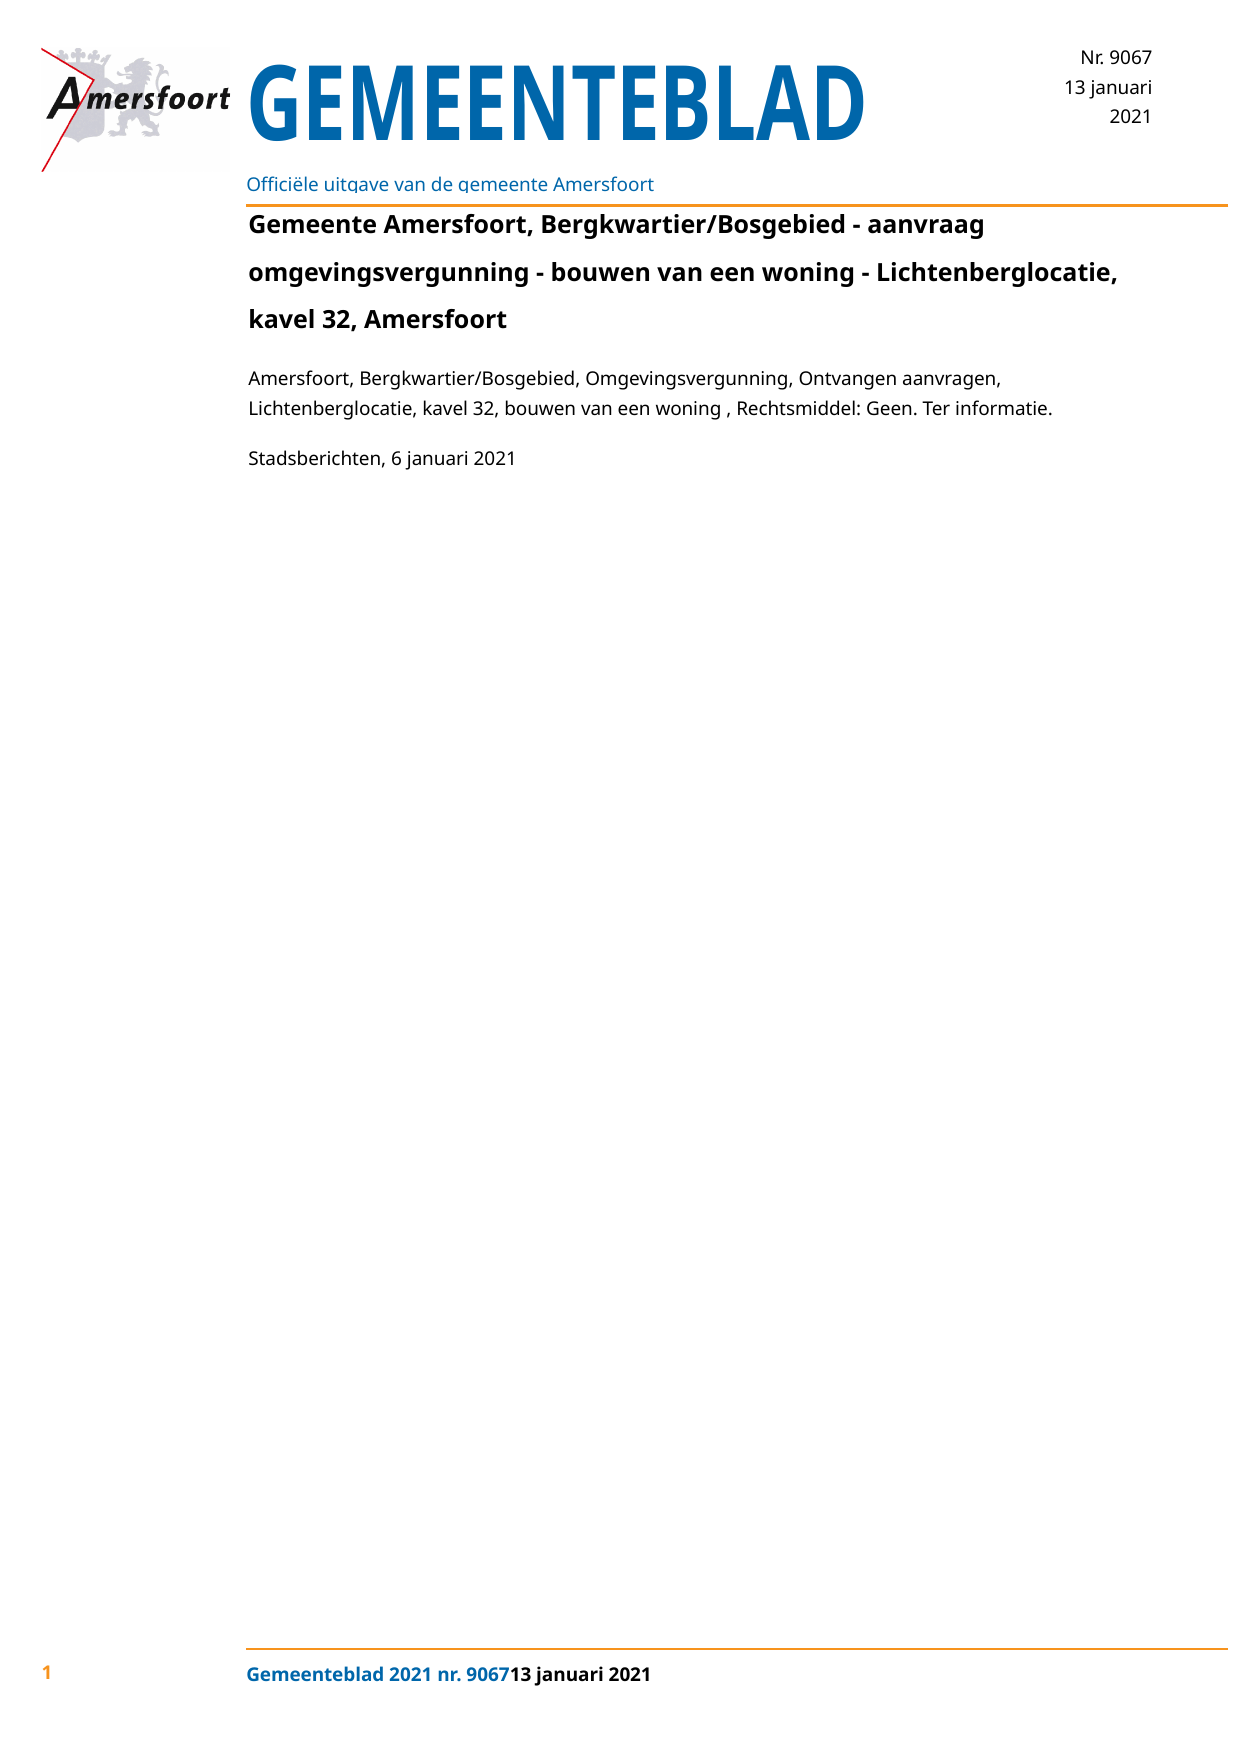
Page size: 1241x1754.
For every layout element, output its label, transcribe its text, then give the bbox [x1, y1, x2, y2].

text Amersfoort, Bergkwartier/Bosgebied, Omgevingsvergunning, Ontvangen aanvragen, Lichtenberglocatie, kavel 32, bouwen van een woning , Rechtsmiddel: Geen. Ter informatie. [248, 366, 1152, 421]
text Stadsberichten, 6 januari 2021 [248, 446, 1152, 471]
text Gemeente Amersfoort, Bergkwartier/Bosgebied - aanvraag omgevingsvergunning - bouwen van een woning - Lichtenberglocatie, kavel 32, Amersfoort [248, 207, 1152, 336]
picture [41, 47, 231, 172]
